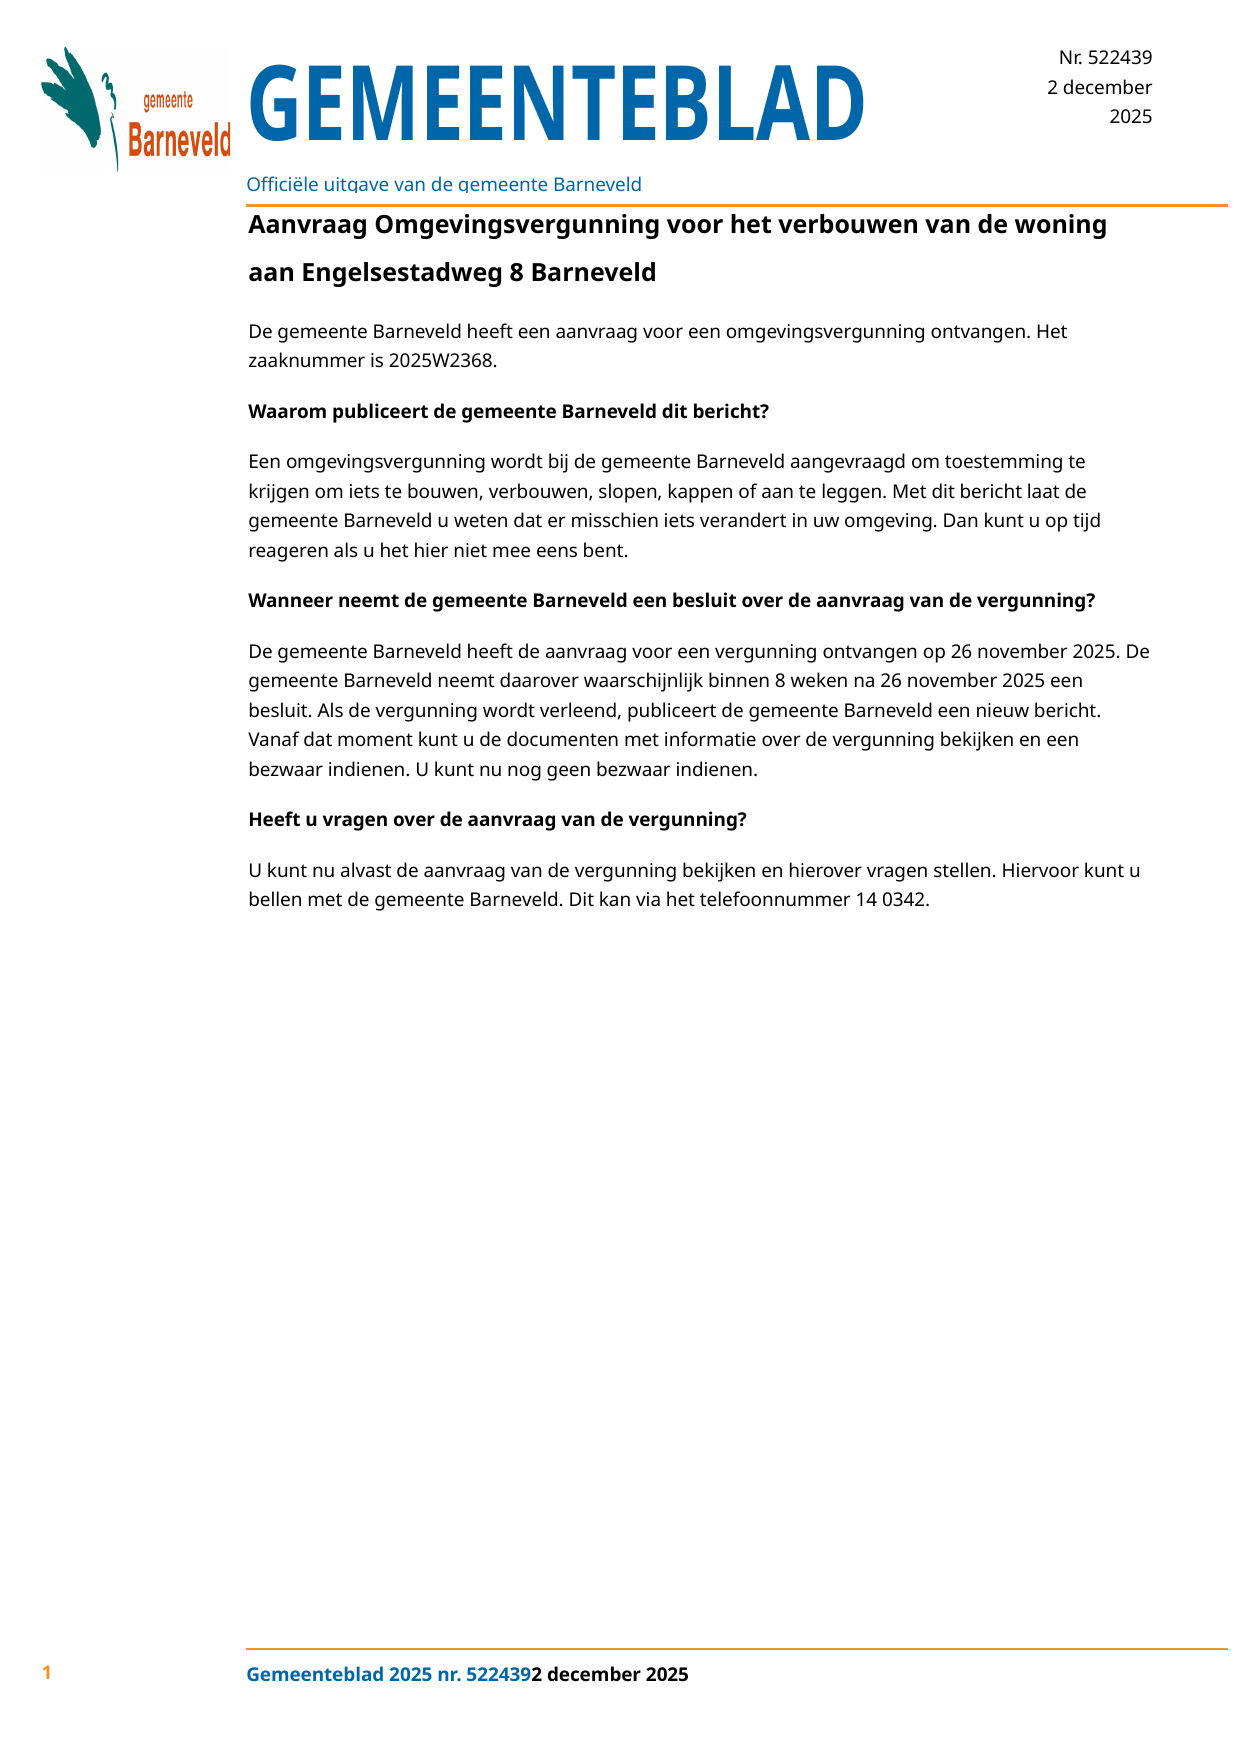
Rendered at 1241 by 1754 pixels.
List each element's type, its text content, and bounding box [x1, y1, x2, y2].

picture [41, 47, 231, 172]
text Wanneer neemt de gemeente Barneveld een besluit over de aanvraag van de vergunning? [248, 587, 1152, 613]
text De gemeente Barneveld heeft een aanvraag voor een omgevingsvergunning ontvangen. Het zaaknummer is 2025W2368. [248, 318, 1152, 373]
text Heeft u vragen over de aanvraag van de vergunning? [248, 807, 1152, 832]
text Waarom publiceert de gemeente Barneveld dit bericht? [248, 398, 1152, 424]
text Een omgevingsvergunning wordt bij de gemeente Barneveld aangevraagd om toestemming te krijgen om iets te bouwen, verbouwen, slopen, kappen of aan te leggen. Met dit bericht laat de gemeente Barneveld u weten dat er misschien iets verandert in uw omgeving. Dan kunt u op tijd reageren als u het hier niet mee eens bent. [248, 448, 1152, 563]
text De gemeente Barneveld heeft de aanvraag voor een vergunning ontvangen op 26 november 2025. De gemeente Barneveld neemt daarover waarschijnlijk binnen 8 weken na 26 november 2025 een besluit. Als de vergunning wordt verleend, publiceert de gemeente Barneveld een nieuw bericht. Vanaf dat moment kunt u de documenten met informatie over de vergunning bekijken en een bezwaar indienen. U kunt nu nog geen bezwaar indienen. [248, 638, 1152, 782]
text Aanvraag Omgevingsvergunning voor het verbouwen van de woning aan Engelsestadweg 8 Barneveld [248, 207, 1152, 288]
text U kunt nu alvast de aanvraag van de vergunning bekijken en hierover vragen stellen. Hiervoor kunt u bellen met de gemeente Barneveld. Dit kan via het telefoonnummer 14 0342. [248, 857, 1152, 912]
